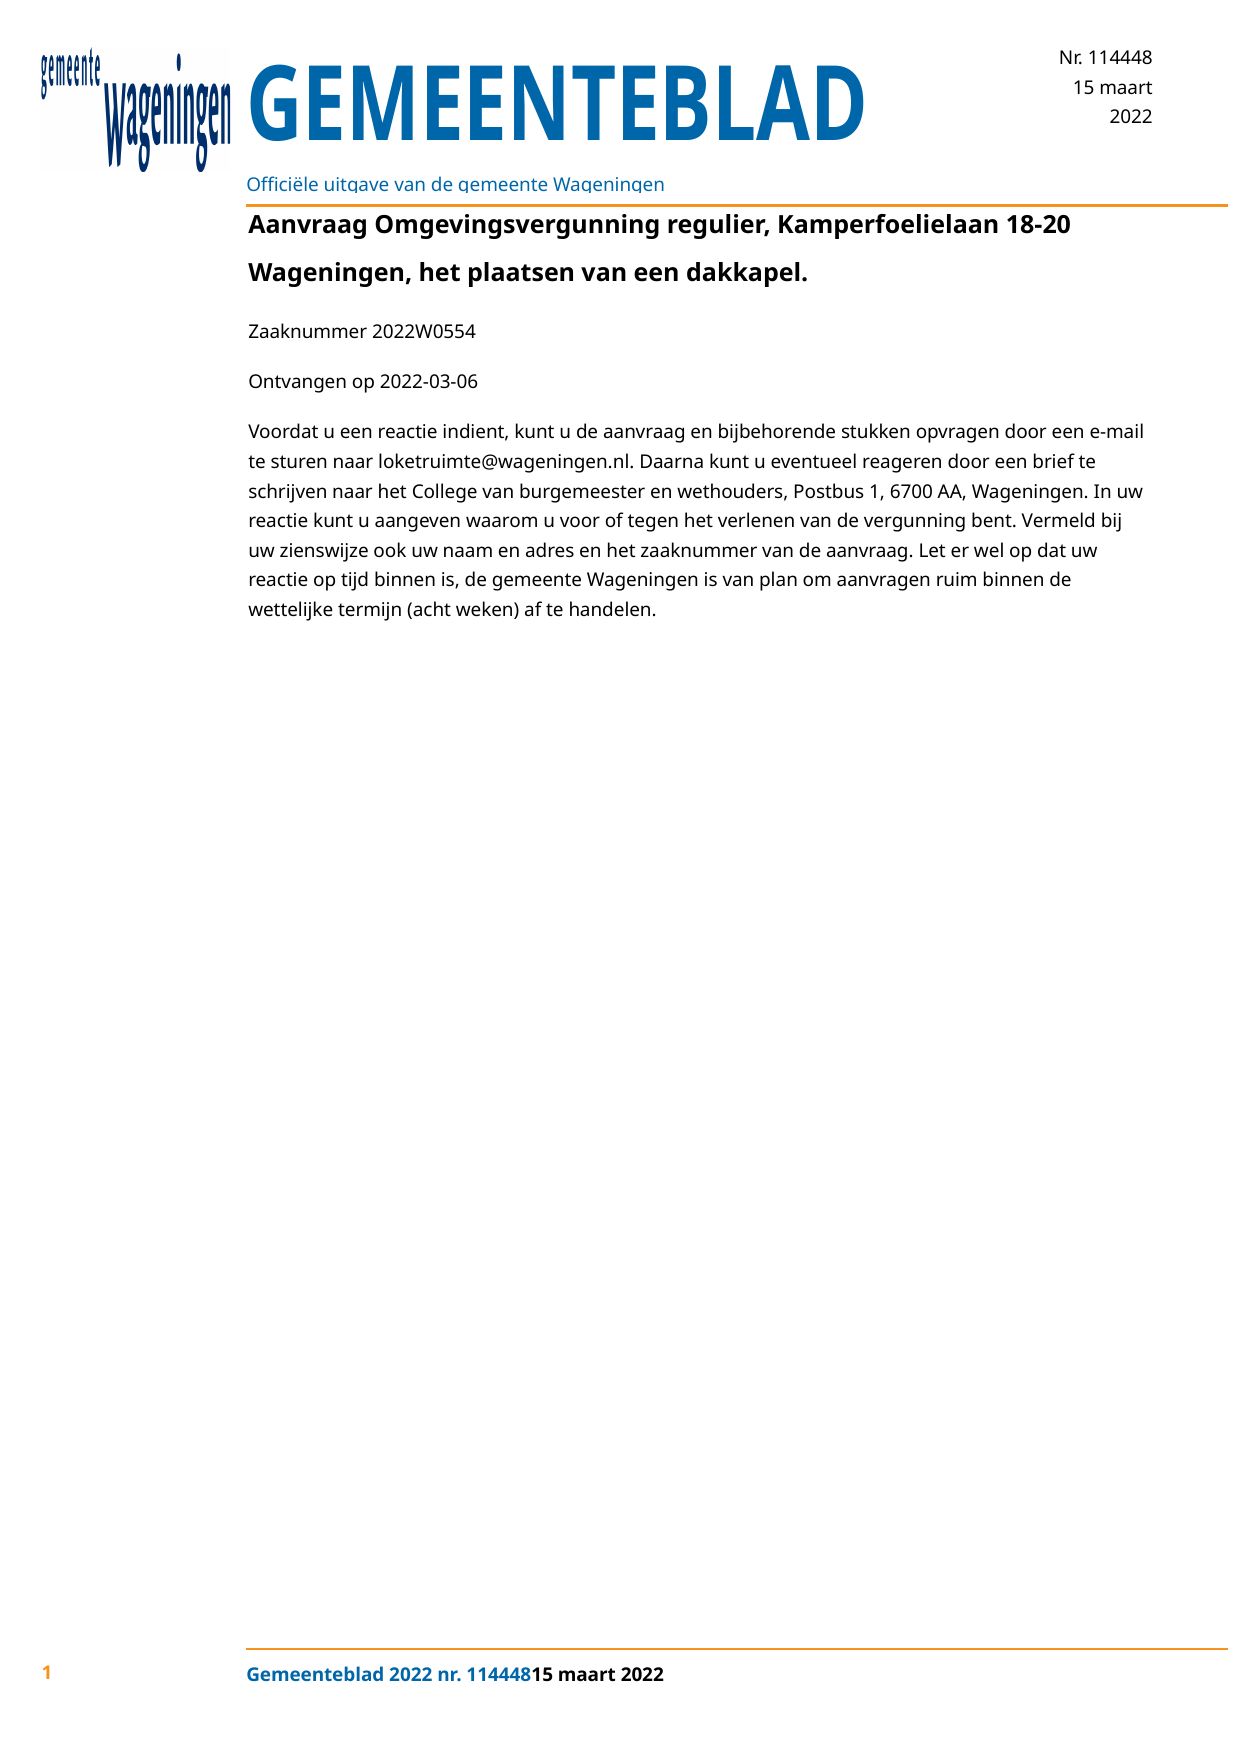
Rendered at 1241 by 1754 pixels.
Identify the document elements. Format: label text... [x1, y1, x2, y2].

text Ontvangen op 2022-03-06 [248, 368, 1152, 394]
text Aanvraag Omgevingsvergunning regulier, Kamperfoelielaan 18-20 Wageningen, het plaatsen van een dakkapel. [248, 207, 1152, 288]
text Zaaknummer 2022W0554 [248, 318, 1152, 344]
text Voordat u een reactie indient, kunt u de aanvraag en bijbehorende stukken opvragen door een e-mail te sturen naar loketruimte@wageningen.nl. Daarna kunt u eventueel reageren door een brief te schrijven naar het College van burgemeester en wethouders, Postbus 1, 6700 AA, Wageningen. In uw reactie kunt u aangeven waarom u voor of tegen het verlenen van de vergunning bent. Vermeld bij uw zienswijze ook uw naam en adres en het zaaknummer van de aanvraag. Let er wel op dat uw reactie op tijd binnen is, de gemeente Wageningen is van plan om aanvragen ruim binnen de wettelijke termijn (acht weken) af te handelen. [248, 419, 1152, 622]
picture [41, 47, 231, 172]
